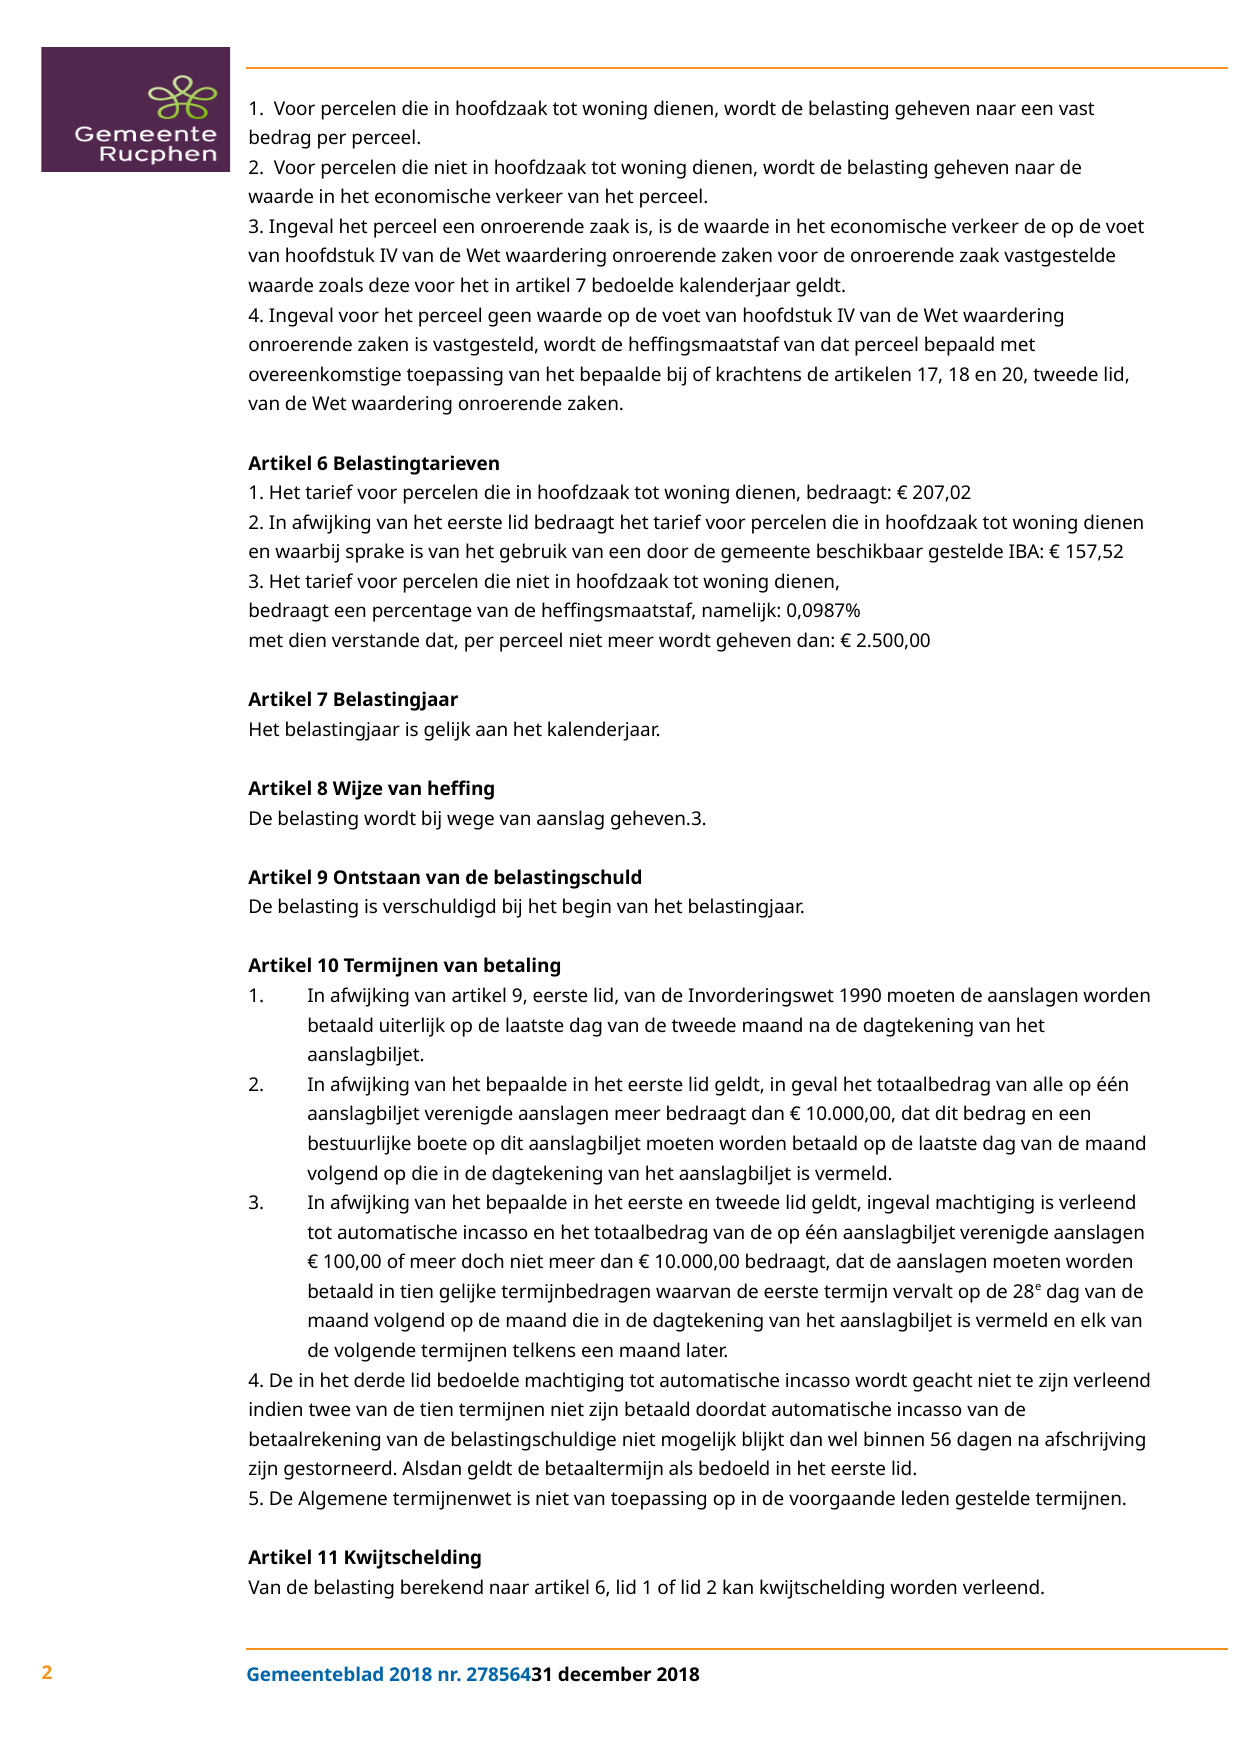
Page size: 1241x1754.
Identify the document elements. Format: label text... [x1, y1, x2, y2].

text 3. Ingeval het perceel een onroerende zaak is, is de waarde in het economische verkeer de op de voet van hoofdstuk IV van de Wet waardering onroerende zaken voor de onroerende zaak vastgestelde waarde zoals deze voor het in artikel 7 bedoelde kalenderjaar geldt. [248, 213, 1152, 298]
text 1. Voor percelen die in hoofdzaak tot woning dienen, wordt de belasting geheven naar een vast bedrag per perceel. [248, 95, 1152, 150]
text De belasting wordt bij wege van aanslag geheven.3. [248, 805, 1152, 831]
text Artikel 11 Kwijtschelding [248, 1544, 1152, 1570]
text 2. Voor percelen die niet in hoofdzaak tot woning dienen, wordt de belasting geheven naar de waarde in het economische verkeer van het perceel. [248, 154, 1152, 209]
text Van de belasting berekend naar artikel 6, lid 1 of lid 2 kan kwijtschelding worden verleend. [248, 1574, 1152, 1600]
list In afwijking van het bepaalde in het eerste en tweede lid geldt, ingeval machtiging is verleend tot automatische incasso en het totaalbedrag van de op één aanslagbiljet verenigde aanslagen € 100,00 of meer doch niet meer dan € 10.000,00 bedraagt, dat de aanslagen moeten worden betaald in tien gelijke termijnbedragen waarvan de eerste termijn vervalt op de 28e dag van de maand volgend op de maand die in de dagtekening van het aanslagbiljet is vermeld en elk van de volgende termijnen telkens een maand later. [248, 1189, 1152, 1363]
text Artikel 8 Wijze van heffing [248, 775, 1152, 801]
text Het belastingjaar is gelijk aan het kalenderjaar. [248, 716, 1152, 742]
text bedraagt een percentage van de heffingsmaatstaf, namelijk: 0,0987% [248, 598, 1152, 623]
text 3. Het tarief voor percelen die niet in hoofdzaak tot woning dienen, [248, 568, 1152, 594]
text Artikel 6 Belastingtarieven [248, 450, 1152, 476]
text met dien verstande dat, per perceel niet meer wordt geheven dan: € 2.500,00 [248, 627, 1152, 653]
list In afwijking van het bepaalde in het eerste lid geldt, in geval het totaalbedrag van alle op één aanslagbiljet verenigde aanslagen meer bedraagt dan € 10.000,00, dat dit bedrag en een bestuurlijke boete op dit aanslagbiljet moeten worden betaald op de laatste dag van de maand volgend op die in de dagtekening van het aanslagbiljet is vermeld. [248, 1071, 1152, 1186]
text 1. Het tarief voor percelen die in hoofdzaak tot woning dienen, bedraagt: € 207,02 [248, 479, 1152, 505]
picture [41, 47, 231, 172]
text Artikel 10 Termijnen van betaling [248, 953, 1152, 978]
text Artikel 7 Belastingjaar [248, 686, 1152, 712]
list In afwijking van artikel 9, eerste lid, van de Invorderingswet 1990 moeten de aanslagen worden betaald uiterlijk op de laatste dag van de tweede maand na de dagtekening van het aanslagbiljet. [248, 982, 1152, 1067]
text De belasting is verschuldigd bij het begin van het belastingjaar. [248, 893, 1152, 919]
text 4. De in het derde lid bedoelde machtiging tot automatische incasso wordt geacht niet te zijn verleend indien twee van de tien termijnen niet zijn betaald doordat automatische incasso van de betaalrekening van de belastingschuldige niet mogelijk blijkt dan wel binnen 56 dagen na afschrijving zijn gestorneerd. Alsdan geldt de betaaltermijn als bedoeld in het eerste lid. [248, 1367, 1152, 1481]
text Artikel 9 Ontstaan van de belastingschuld [248, 864, 1152, 890]
text 5. De Algemene termijnenwet is niet van toepassing op in de voorgaande leden gestelde termijnen. [248, 1485, 1152, 1511]
text 4. Ingeval voor het perceel geen waarde op de voet van hoofdstuk IV van de Wet waardering onroerende zaken is vastgesteld, wordt de heffingsmaatstaf van dat perceel bepaald met overeenkomstige toepassing van het bepaalde bij of krachtens de artikelen 17, 18 en 20, tweede lid, van de Wet waardering onroerende zaken. [248, 302, 1152, 416]
text 2. In afwijking van het eerste lid bedraagt het tarief voor percelen die in hoofdzaak tot woning dienen en waarbij sprake is van het gebruik van een door de gemeente beschikbaar gestelde IBA: € 157,52 [248, 509, 1152, 564]
